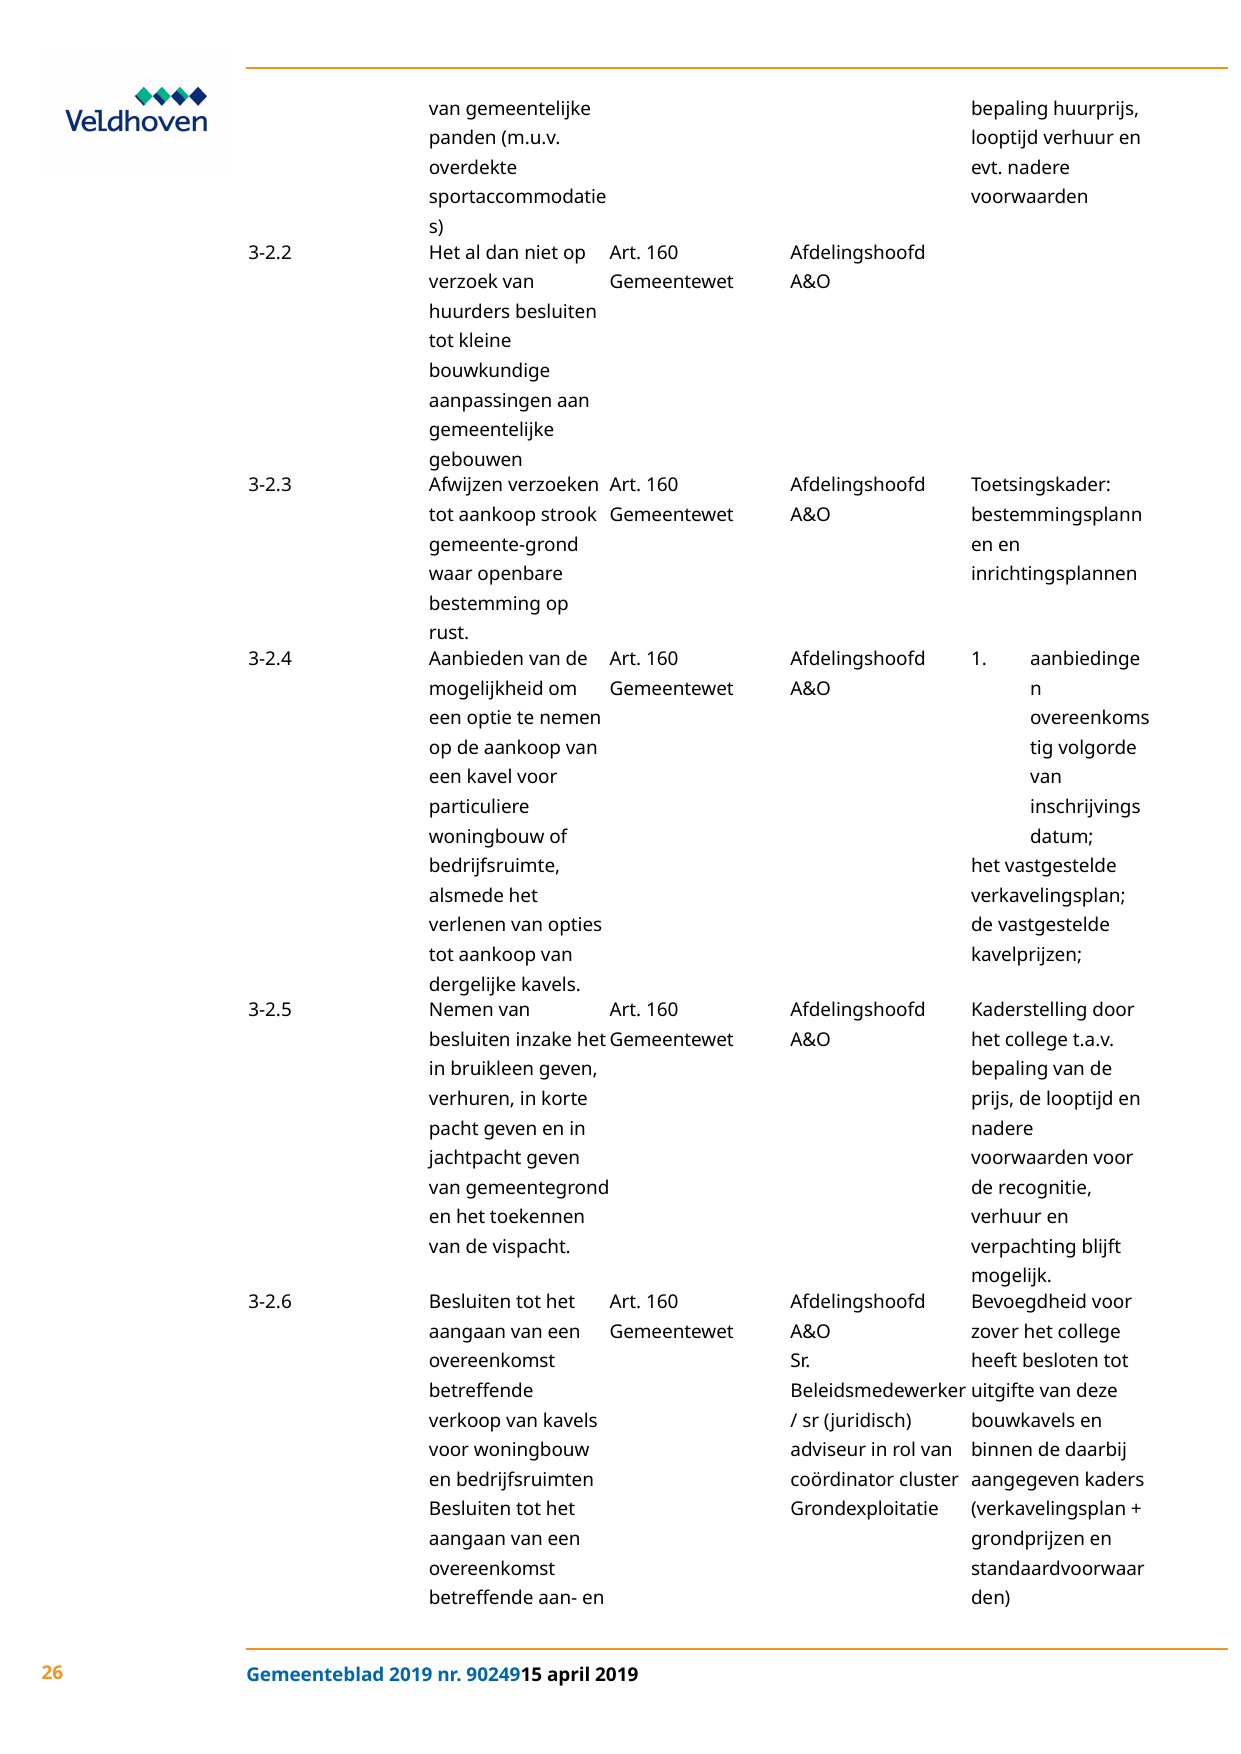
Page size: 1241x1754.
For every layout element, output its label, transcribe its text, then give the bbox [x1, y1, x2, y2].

table_cell Art. 160 Gemeentewet [609, 996, 790, 1288]
table_cell 3-2.6 [248, 1289, 429, 1610]
table_cell Afwijzen verzoeken tot aankoop strook gemeente-grond waar openbare bestemming op rust. [429, 472, 609, 645]
table_cell Afdelingshoofd A&O [790, 472, 971, 645]
table_cell 3-2.5 [248, 996, 429, 1288]
table_cell van gemeentelijke panden (m.u.v. overdekte sportaccommodaties) [429, 95, 609, 239]
table_cell [248, 95, 429, 239]
table_cell Toetsingskader: bestemmingsplannen en inrichtingsplannen [971, 472, 1152, 645]
table_cell Aanbieden van de mogelijkheid om een optie te nemen op de aankoop van een kavel voor particuliere woningbouw of bedrijfsruimte, alsmede het verlenen van opties tot aankoop van dergelijke kavels. [429, 645, 609, 996]
table_cell 3-2.3 [248, 472, 429, 645]
table_cell bepaling huurprijs, looptijd verhuur en evt. nadere voorwaarden [971, 95, 1152, 239]
table_cell Kaderstelling door het college t.a.v. bepaling van de prijs, de looptijd en nadere voorwaarden voor de recognitie, verhuur en verpachting blijft mogelijk. [971, 996, 1152, 1288]
table_cell Bevoegdheid voor zover het college heeft besloten tot uitgifte van deze bouwkavels en binnen de daarbij aangegeven kaders (verkavelingsplan + grondprijzen en standaardvoorwaarden) [971, 1289, 1152, 1610]
picture [41, 47, 231, 172]
table_cell [609, 95, 790, 239]
table_cell Art. 160 Gemeentewet [609, 472, 790, 645]
table_cell Afdelingshoofd A&O [790, 996, 971, 1288]
table_cell Art. 160 Gemeentewet [609, 239, 790, 472]
table_cell Besluiten tot het aangaan van een overeenkomst betreffende verkoop van kavels voor woningbouw en bedrijfsruimten Besluiten tot het aangaan van een overeenkomst betreffende aan- en [429, 1289, 609, 1610]
table_cell Het al dan niet op verzoek van huurders besluiten tot kleine bouwkundige aanpassingen aan gemeentelijke gebouwen [429, 239, 609, 472]
table_cell Afdelingshoofd A&O [790, 645, 971, 996]
table_cell Art. 160 Gemeentewet [609, 1289, 790, 1610]
table_cell [971, 239, 1152, 472]
table_cell Afdelingshoofd A&O Sr. Beleidsmedewerker/ sr (juridisch) adviseur in rol van coördinator cluster Grondexploitatie [790, 1289, 971, 1610]
table_cell Nemen van besluiten inzake het in bruikleen geven, verhuren, in korte pacht geven en in jachtpacht geven van gemeentegrond en het toekennen van de vispacht. [429, 996, 609, 1288]
table_cell 3-2.2 [248, 239, 429, 472]
table_cell 3-2.4 [248, 645, 429, 996]
table_cell aanbiedingen overeenkomstig volgorde van inschrijvingsdatum; het vastgestelde verkavelingsplan; de vastgestelde kavelprijzen; [971, 645, 1152, 996]
table_cell Afdelingshoofd A&O [790, 239, 971, 472]
table_cell Art. 160 Gemeentewet [609, 645, 790, 996]
table_cell [790, 95, 971, 239]
